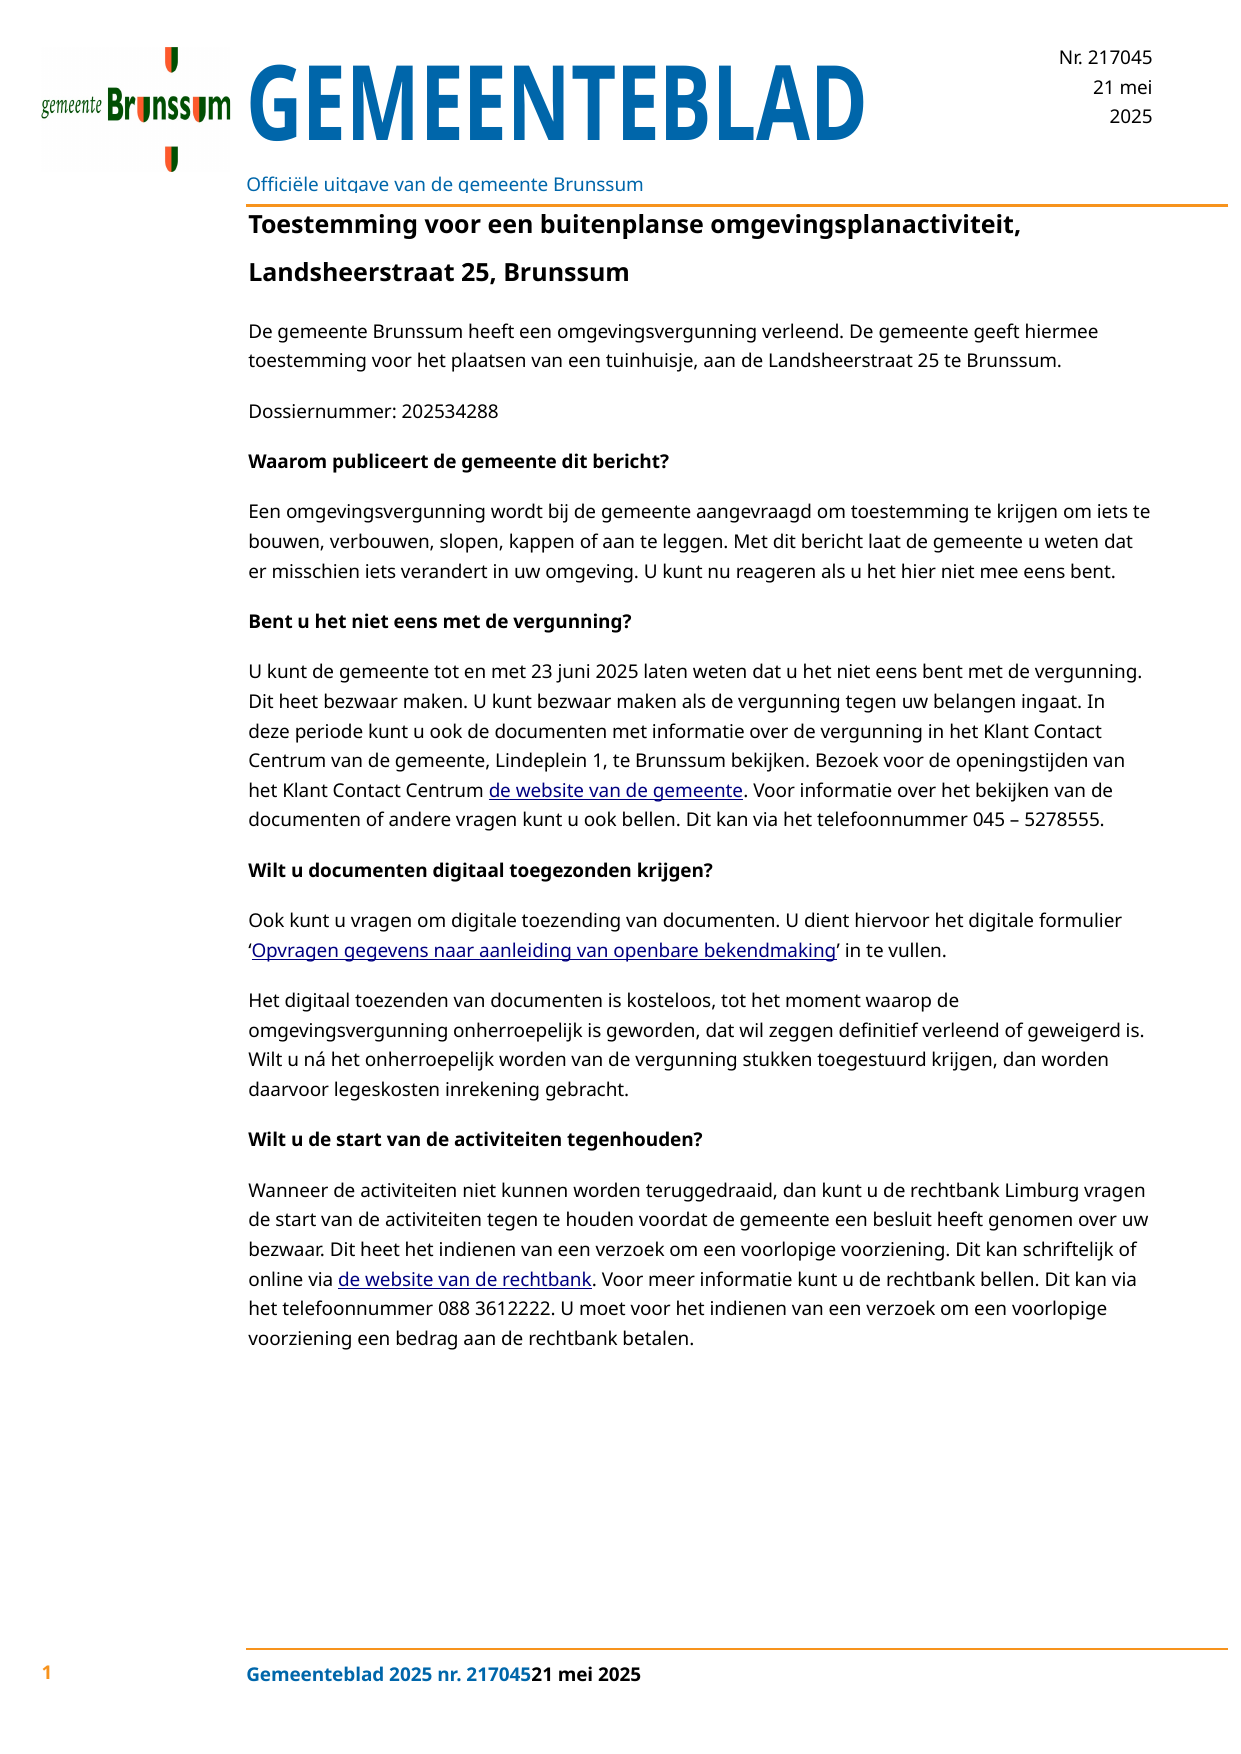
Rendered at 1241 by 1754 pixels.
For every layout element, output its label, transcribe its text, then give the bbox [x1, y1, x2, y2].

text Het digitaal toezenden van documenten is kosteloos, tot het moment waarop de omgevingsvergunning onherroepelijk is geworden, dat wil zeggen definitief verleend of geweigerd is. Wilt u ná het onherroepelijk worden van de vergunning stukken toegestuurd krijgen, dan worden daarvoor legeskosten inrekening gebracht. [248, 987, 1152, 1102]
text De gemeente Brunssum heeft een omgevingsvergunning verleend. De gemeente geeft hiermee toestemming voor het plaatsen van een tuinhuisje, aan de Landsheerstraat 25 te Brunssum. [248, 318, 1152, 373]
text Wilt u documenten digitaal toegezonden krijgen? [248, 857, 1152, 883]
text Ook kunt u vragen om digitale toezending van documenten. U dient hiervoor het digitale formulier ‘Opvragen gegevens naar aanleiding van openbare bekendmaking’ in te vullen. [248, 907, 1152, 963]
text Dossiernummer: 202534288 [248, 398, 1152, 424]
text Een omgevingsvergunning wordt bij de gemeente aangevraagd om toestemming te krijgen om iets te bouwen, verbouwen, slopen, kappen of aan te leggen. Met dit bericht laat de gemeente u weten dat er misschien iets verandert in uw omgeving. U kunt nu reageren als u het hier niet mee eens bent. [248, 499, 1152, 584]
text Wanneer de activiteiten niet kunnen worden teruggedraaid, dan kunt u de rechtbank Limburg vragen de start van de activiteiten tegen te houden voordat de gemeente een besluit heeft genomen over uw bezwaar. Dit heet het indienen van een verzoek om een voorlopige voorziening. Dit kan schriftelijk of online via de website van de rechtbank. Voor meer informatie kunt u de rechtbank bellen. Dit kan via het telefoonnummer 088 3612222. U moet voor het indienen van een verzoek om een voorlopige voorziening een bedrag aan de rechtbank betalen. [248, 1177, 1152, 1351]
text Waarom publiceert de gemeente dit bericht? [248, 448, 1152, 474]
text Wilt u de start van de activiteiten tegenhouden? [248, 1127, 1152, 1152]
text U kunt de gemeente tot en met 23 juni 2025 laten weten dat u het niet eens bent met de vergunning. Dit heet bezwaar maken. U kunt bezwaar maken als de vergunning tegen uw belangen ingaat. In deze periode kunt u ook de documenten met informatie over de vergunning in het Klant Contact Centrum van de gemeente, Lindeplein 1, te Brunssum bekijken. Bezoek voor de openingstijden van het Klant Contact Centrum de website van de gemeente. Voor informatie over het bekijken van de documenten of andere vragen kunt u ook bellen. Dit kan via het telefoonnummer 045 – 5278555. [248, 659, 1152, 832]
picture [41, 47, 231, 172]
text Toestemming voor een buitenplanse omgevingsplanactiviteit, Landsheerstraat 25, Brunssum [248, 207, 1152, 288]
text Bent u het niet eens met de vergunning? [248, 608, 1152, 634]
